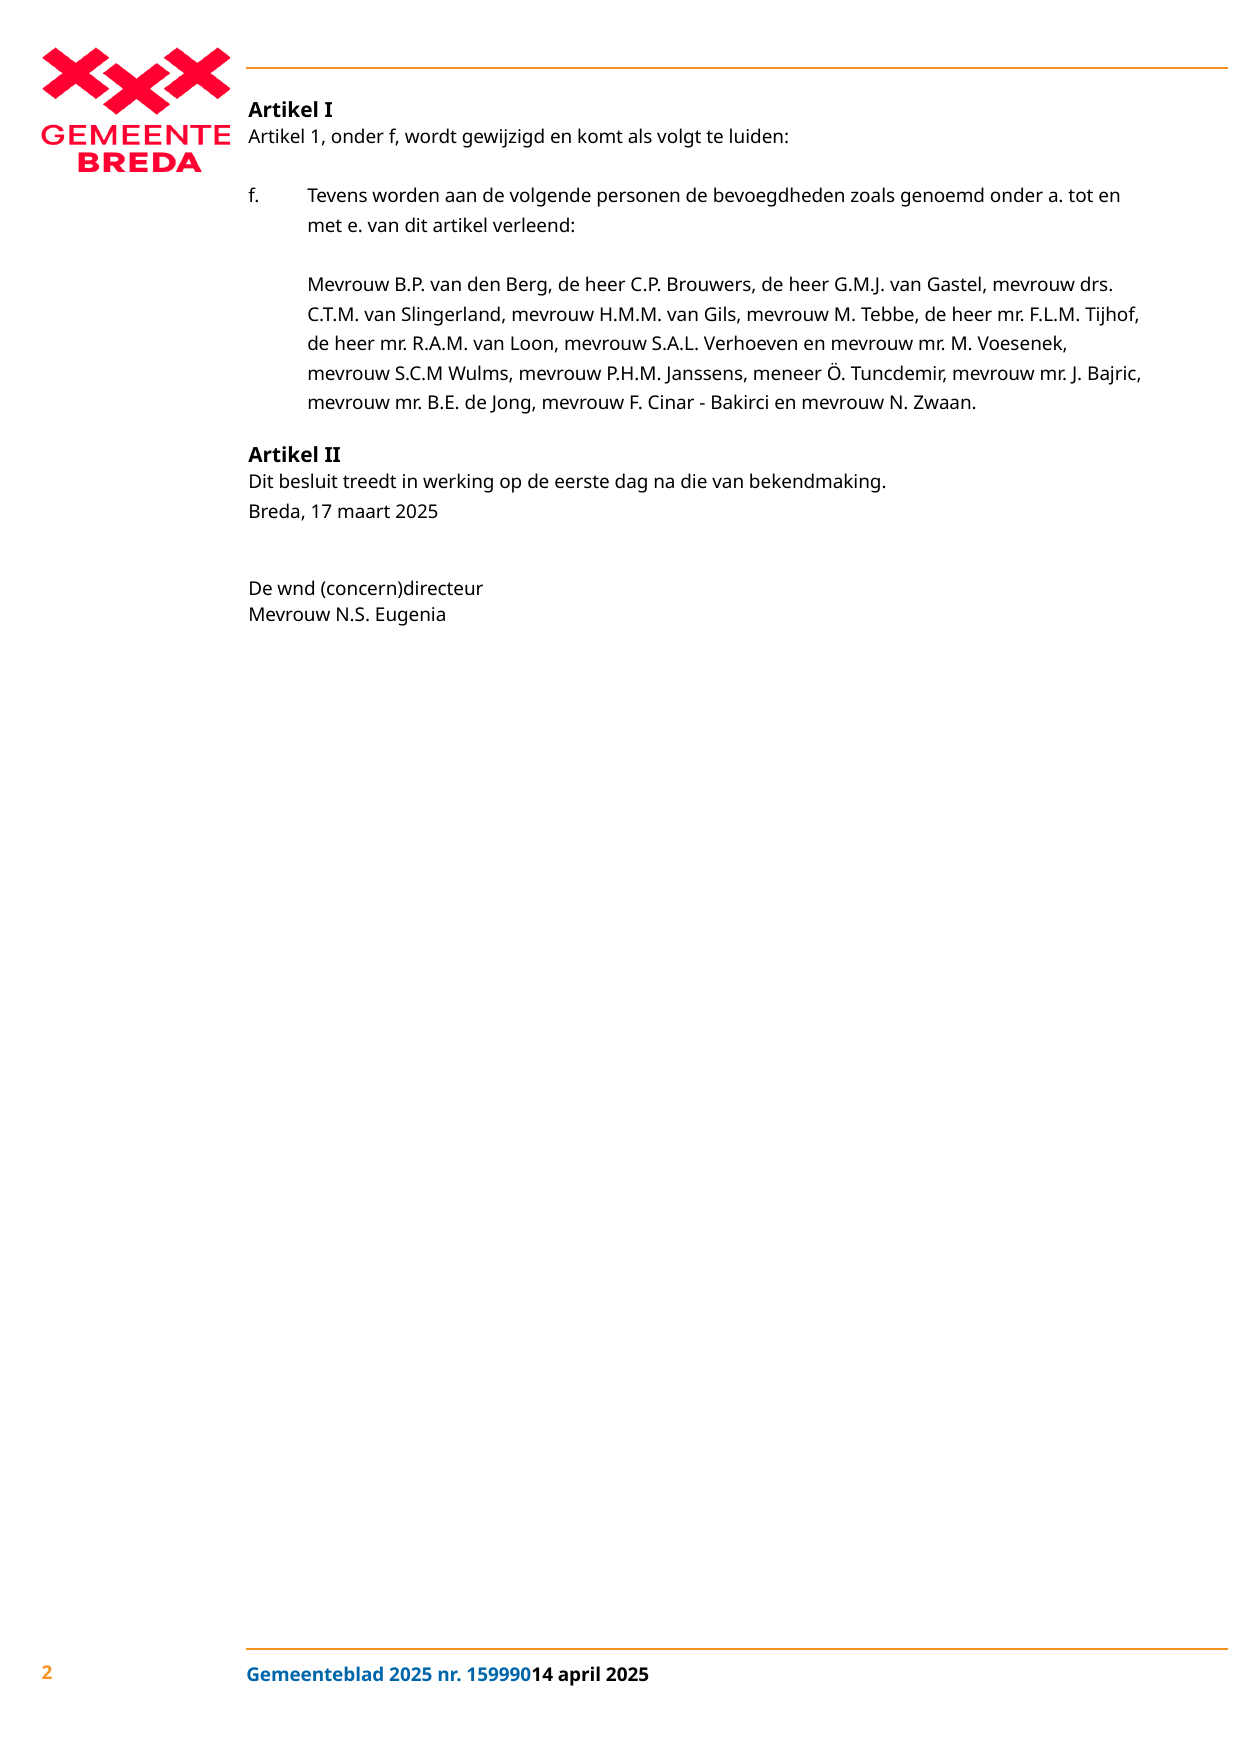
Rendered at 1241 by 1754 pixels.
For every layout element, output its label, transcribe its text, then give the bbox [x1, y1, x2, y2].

text Artikel 1, onder f, wordt gewijzigd en komt als volgt te luiden: [248, 123, 1152, 149]
list Tevens worden aan de volgende personen de bevoegdheden zoals genoemd onder a. tot en met e. van dit artikel verleend: [248, 182, 1152, 238]
text De wnd (concern)directeur [248, 575, 1152, 601]
text Breda, 17 maart 2025 [248, 498, 1152, 524]
picture [41, 47, 231, 172]
list Mevrouw B.P. van den Berg, de heer C.P. Brouwers, de heer G.M.J. van Gastel, mevrouw drs. C.T.M. van Slingerland, mevrouw H.M.M. van Gils, mevrouw M. Tebbe, de heer mr. F.L.M. Tijhof, de heer mr. R.A.M. van Loon, mevrouw S.A.L. Verhoeven en mevrouw mr. M. Voesenek, mevrouw S.C.M Wulms, mevrouw P.H.M. Janssens, meneer Ö. Tuncdemir, mevrouw mr. J. Bajric, mevrouw mr. B.E. de Jong, mevrouw F. Cinar - Bakirci en mevrouw N. Zwaan. [248, 271, 1152, 415]
text Dit besluit treedt in werking op de eerste dag na die van bekendmaking. [248, 468, 1152, 494]
text Mevrouw N.S. Eugenia [248, 601, 1152, 627]
text Artikel II [248, 440, 1152, 468]
text Artikel I [248, 95, 1152, 123]
